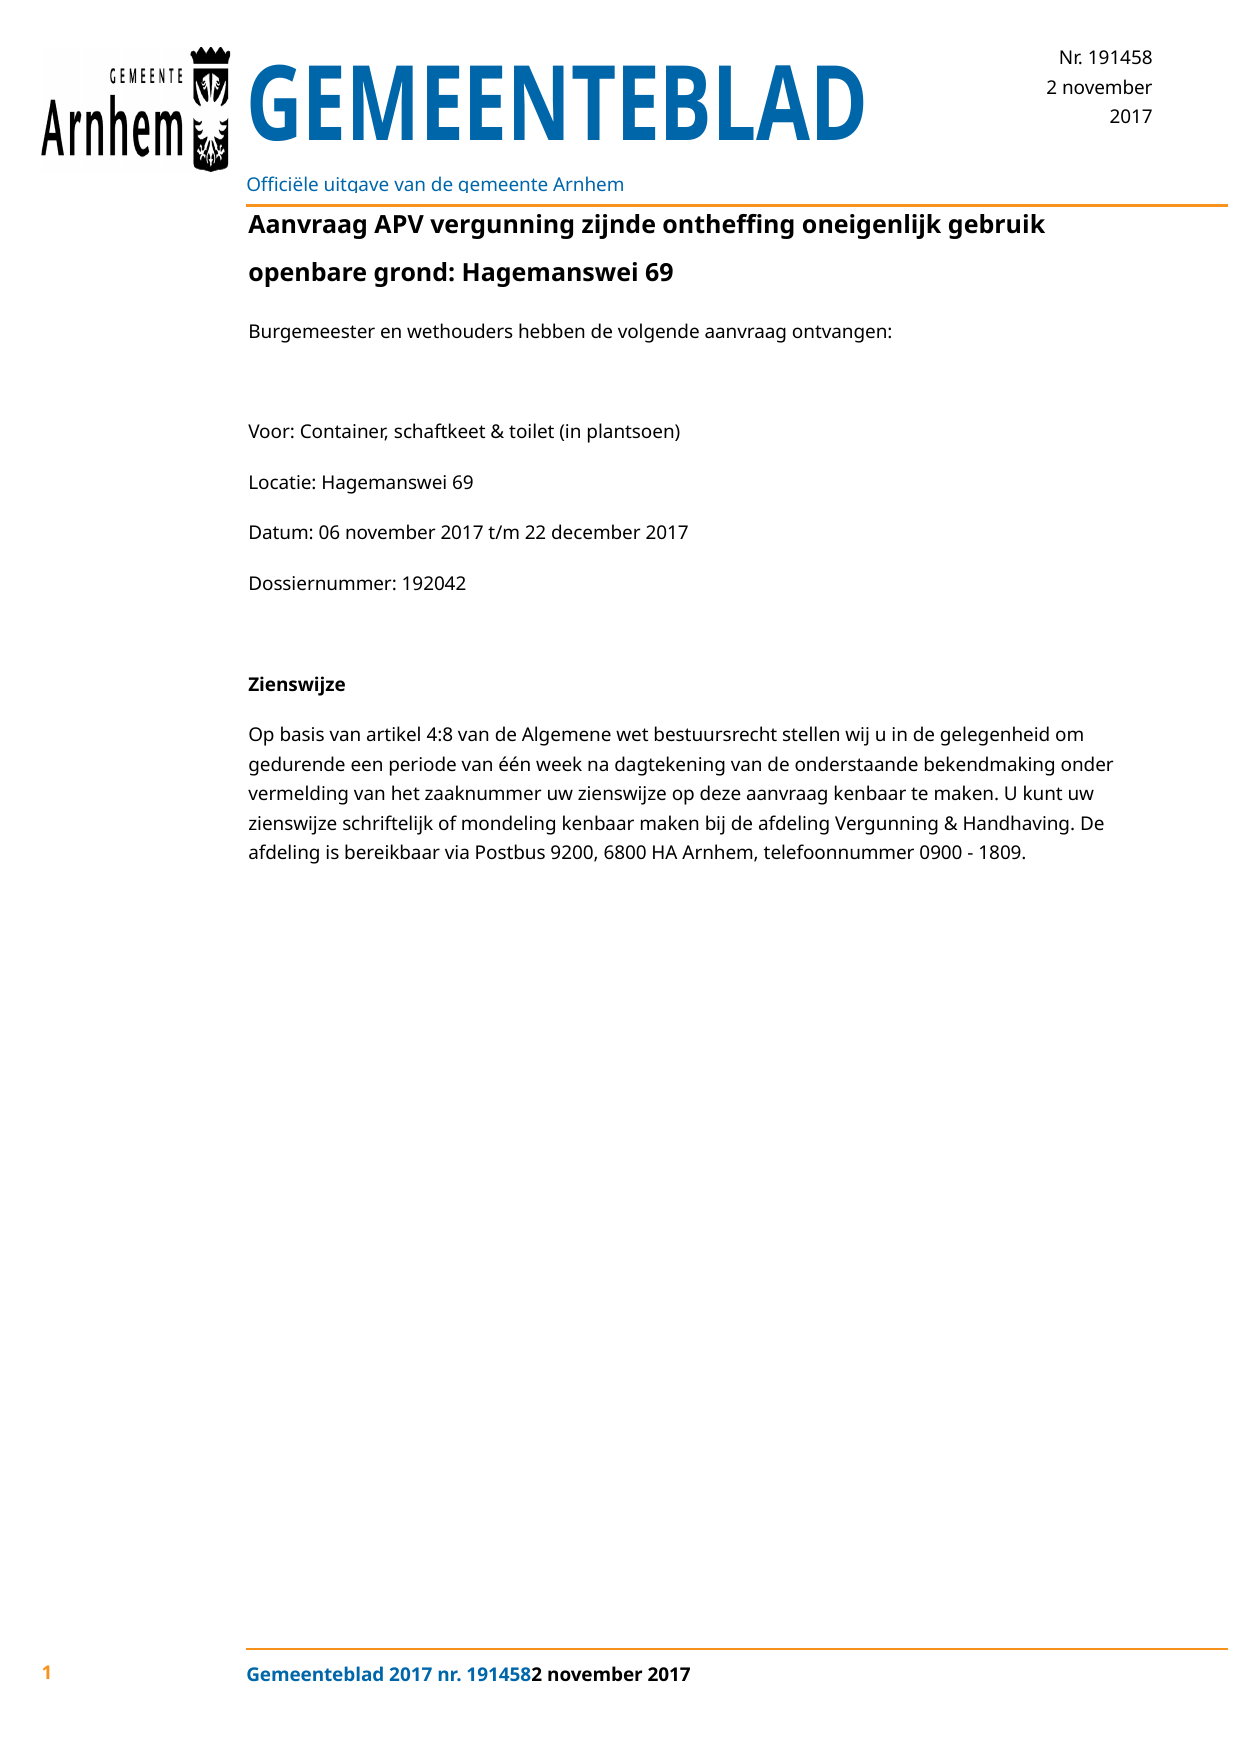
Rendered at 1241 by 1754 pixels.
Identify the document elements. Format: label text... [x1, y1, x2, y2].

text Datum: 06 november 2017 t/m 22 december 2017 [248, 519, 1152, 545]
picture [41, 47, 231, 172]
text Zienswijze [248, 671, 1152, 697]
text Locatie: Hagemanswei 69 [248, 469, 1152, 495]
text Burgemeester en wethouders hebben de volgende aanvraag ontvangen: [248, 318, 1152, 344]
text Voor: Container, schaftkeet & toilet (in plantsoen) [248, 419, 1152, 444]
text Dossiernummer: 192042 [248, 570, 1152, 596]
text Aanvraag APV vergunning zijnde ontheffing oneigenlijk gebruik openbare grond: Hagemanswei 69 [248, 207, 1152, 288]
text Op basis van artikel 4:8 van de Algemene wet bestuursrecht stellen wij u in de gelegenheid om gedurende een periode van één week na dagtekening van de onderstaande bekendmaking onder vermelding van het zaaknummer uw zienswijze op deze aanvraag kenbaar te maken. U kunt uw zienswijze schriftelijk of mondeling kenbaar maken bij de afdeling Vergunning & Handhaving. De afdeling is bereikbaar via Postbus 9200, 6800 HA Arnhem, telefoonnummer 0900 - 1809. [248, 721, 1152, 865]
